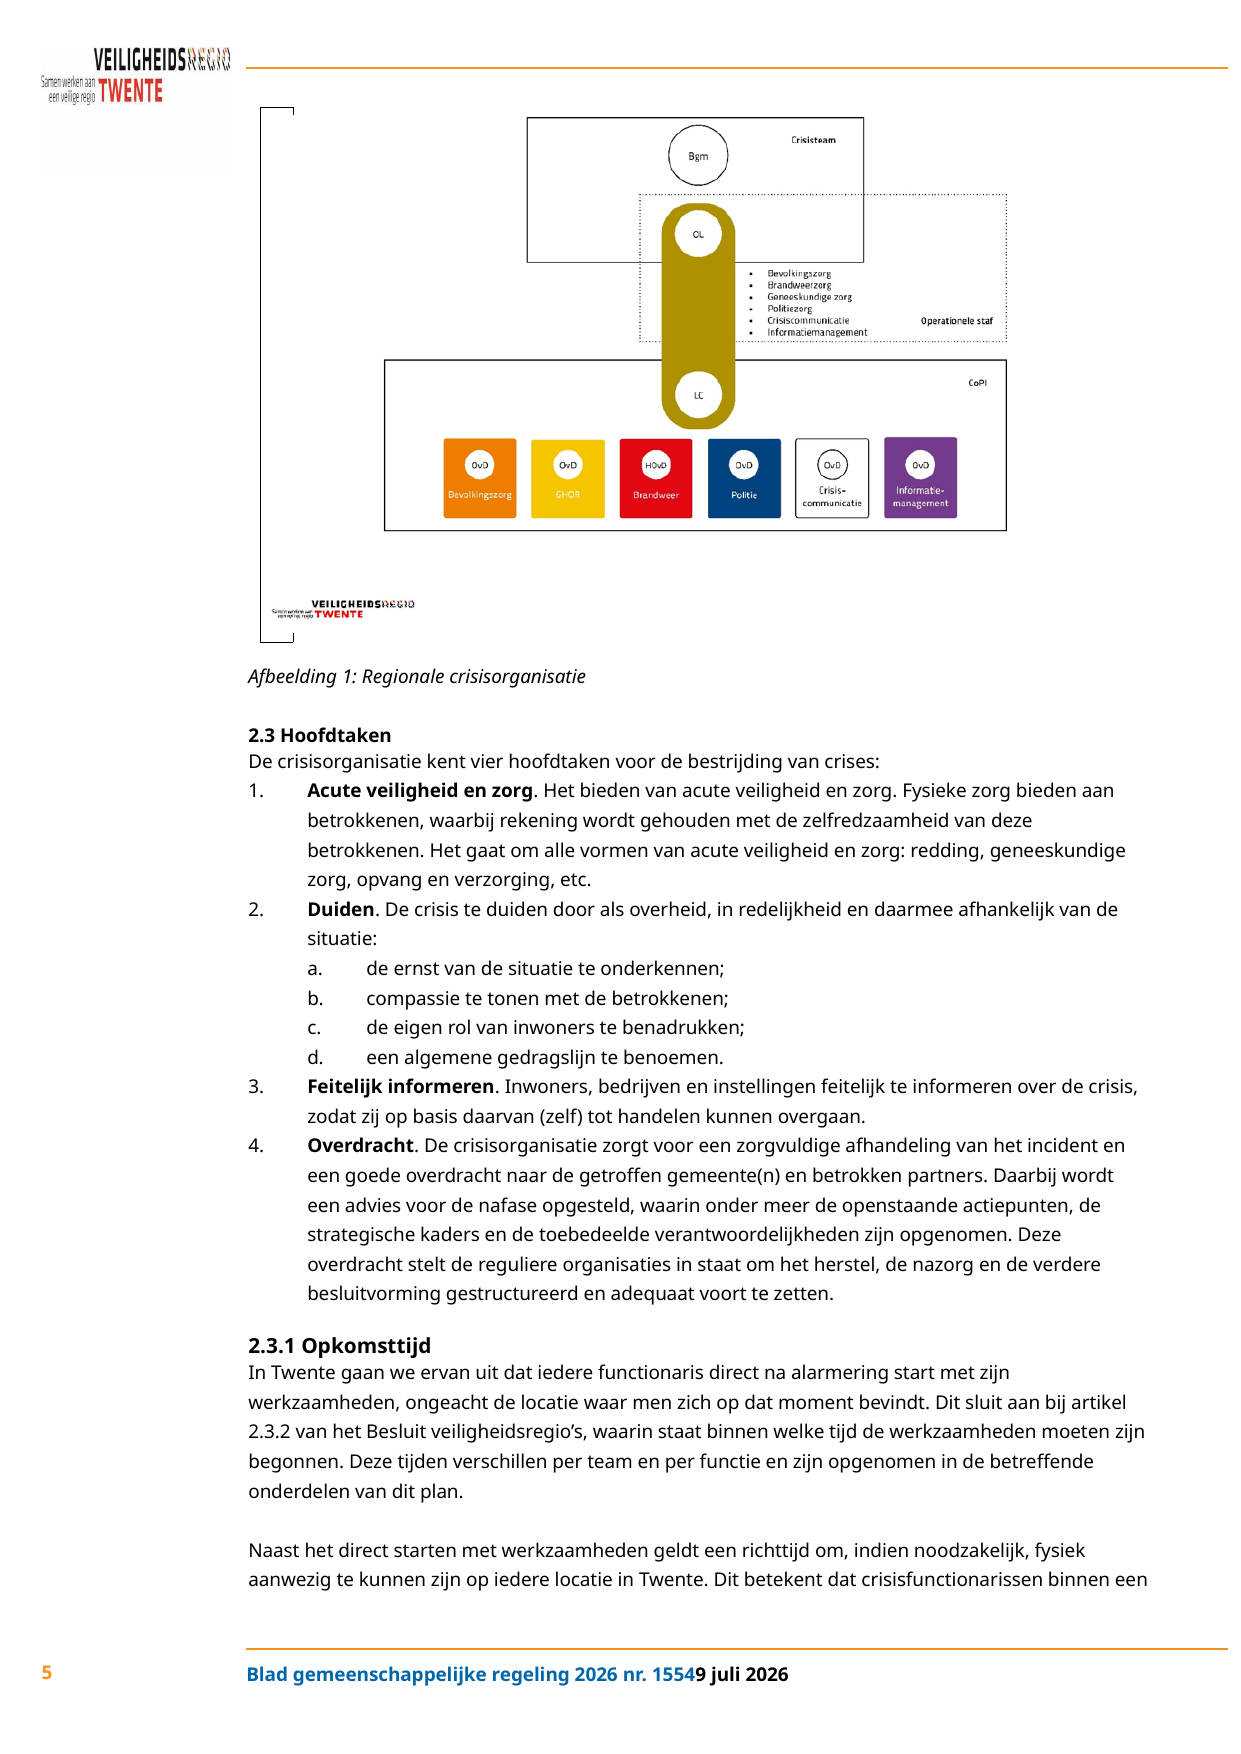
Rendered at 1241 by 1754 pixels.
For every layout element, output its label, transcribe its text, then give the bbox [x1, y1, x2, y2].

picture [41, 47, 231, 172]
picture [268, 115, 1008, 633]
text Naast het direct starten met werkzaamheden geldt een richttijd om, indien noodzakelijk, fysiek aanwezig te kunnen zijn op iedere locatie in Twente. Dit betekent dat crisisfunctionarissen binnen een [248, 1537, 1152, 1592]
text De crisisorganisatie kent vier hoofdtaken voor de bestrijding van crises: [248, 748, 1152, 774]
text Afbeelding 1: Regionale crisisorganisatie [248, 663, 1152, 689]
list de ernst van de situatie te onderkennen; [307, 955, 1152, 981]
list een algemene gedragslijn te benoemen. [307, 1044, 1152, 1070]
text 2.3.1 Opkomsttijd [248, 1331, 1152, 1359]
list de eigen rol van inwoners te benadrukken; [307, 1014, 1152, 1040]
list Acute veiligheid en zorg. Het bieden van acute veiligheid en zorg. Fysieke zorg bieden aan betrokkenen, waarbij rekening wordt gehouden met de zelfredzaamheid van deze betrokkenen. Het gaat om alle vormen van acute veiligheid en zorg: redding, geneeskundige zorg, opvang en verzorging, etc. [248, 778, 1152, 892]
list Duiden. De crisis te duiden door als overheid, in redelijkheid en daarmee afhankelijk van de situatie: [248, 896, 1152, 951]
list compassie te tonen met de betrokkenen; [307, 985, 1152, 1011]
text In Twente gaan we ervan uit dat iedere functionaris direct na alarmering start met zijn werkzaamheden, ongeacht de locatie waar men zich op dat moment bevindt. Dit sluit aan bij artikel 2.3.2 van het Besluit veiligheidsregio’s, waarin staat binnen welke tijd de werkzaamheden moeten zijn begonnen. Deze tijden verschillen per team en per functie en zijn opgenomen in de betreffende onderdelen van dit plan. [248, 1359, 1152, 1503]
list Overdracht. De crisisorganisatie zorgt voor een zorgvuldige afhandeling van het incident en een goede overdracht naar de getroffen gemeente(n) en betrokken partners. Daarbij wordt een advies voor de nafase opgesteld, waarin onder meer de openstaande actiepunten, de strategische kaders en de toebedeelde verantwoordelijkheden zijn opgenomen. Deze overdracht stelt de reguliere organisaties in staat om het herstel, de nazorg en de verdere besluitvorming gestructureerd en adequaat voort te zetten. [248, 1133, 1152, 1306]
text 2.3 Hoofdtaken [248, 722, 1152, 748]
list Feitelijk informeren. Inwoners, bedrijven en instellingen feitelijk te informeren over de crisis, zodat zij op basis daarvan (zelf) tot handelen kunnen overgaan. [248, 1073, 1152, 1129]
